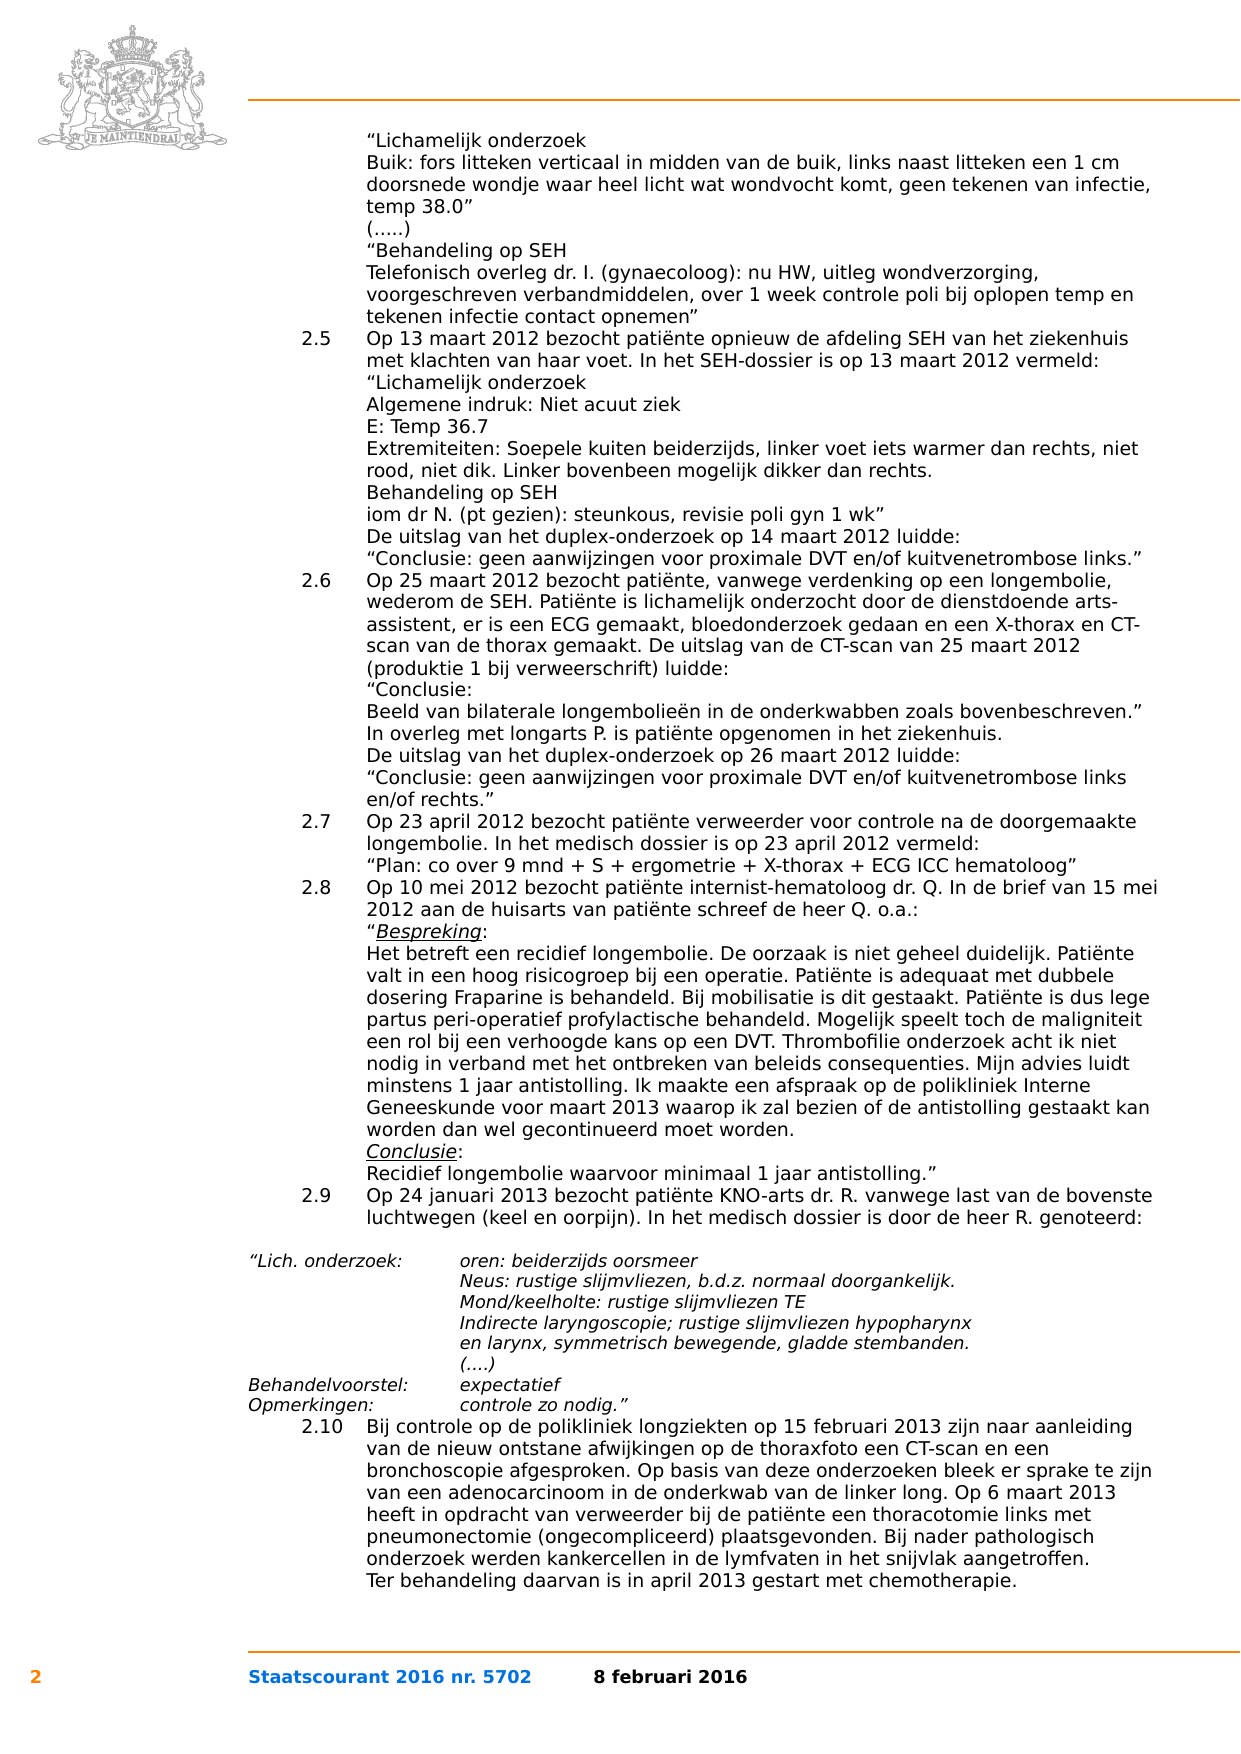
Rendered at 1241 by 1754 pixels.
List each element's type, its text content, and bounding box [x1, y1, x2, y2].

text 2.9 Op 24 januari 2013 bezocht patiënte KNO-arts dr. R. vanwege last van de bovenste luchtwegen (keel en oorpijn). In het medisch dossier is door de heer R. genoteerd: [301, 1185, 1163, 1229]
text Buik: fors litteken verticaal in midden van de buik, links naast litteken een 1 cm doorsnede wondje waar heel licht wat wondvocht komt, geen tekenen van infectie, temp 38.0” [366, 152, 1163, 218]
text Recidief longembolie waarvoor minimaal 1 jaar antistolling.” [366, 1163, 1163, 1185]
table_cell Opmerkingen: [248, 1395, 454, 1416]
text Ter behandeling daarvan is in april 2013 gestart met chemotherapie. [366, 1569, 1163, 1592]
text “Lichamelijk onderzoek [366, 372, 1163, 394]
table_header oren: beiderzijds oorsmeer [454, 1251, 1163, 1271]
text Beeld van bilaterale longembolieën in de onderkwabben zoals bovenbeschreven.” [366, 701, 1163, 723]
text “Bespreking: [366, 921, 1163, 943]
text 2.7 Op 23 april 2012 bezocht patiënte verweerder voor controle na de doorgemaakte longembolie. In het medisch dossier is op 23 april 2012 vermeld: [301, 811, 1163, 855]
table_cell expectatief [454, 1375, 1163, 1395]
table_cell [248, 1271, 454, 1292]
table_cell [248, 1333, 454, 1354]
table_cell (....) [454, 1354, 1163, 1374]
table_cell Mond/keelholte: rustige slijmvliezen TE [454, 1292, 1163, 1313]
table_cell [248, 1313, 454, 1333]
text iom dr N. (pt gezien): steunkous, revisie poli gyn 1 wk” [366, 503, 1163, 526]
text Algemene indruk: Niet acuut ziek [366, 394, 1163, 416]
text In overleg met longarts P. is patiënte opgenomen in het ziekenhuis. [366, 723, 1163, 745]
text Conclusie: [366, 1141, 1163, 1163]
table_cell Neus: rustige slijmvliezen, b.d.z. normaal doorgankelijk. [454, 1271, 1163, 1292]
text (.....) [366, 218, 1163, 240]
table_cell en larynx, symmetrisch bewegende, gladde stembanden. [454, 1333, 1163, 1354]
text 2.8 Op 10 mei 2012 bezocht patiënte internist-hematoloog dr. Q. In de brief van 15 mei 2012 aan de huisarts van patiënte schreef de heer Q. o.a.: [301, 877, 1163, 921]
text De uitslag van het duplex-onderzoek op 14 maart 2012 luidde: [366, 526, 1163, 547]
text 2.5 Op 13 maart 2012 bezocht patiënte opnieuw de afdeling SEH van het ziekenhuis met klachten van haar voet. In het SEH-dossier is op 13 maart 2012 vermeld: [301, 328, 1163, 372]
text “Conclusie: geen aanwijzingen voor proximale DVT en/of kuitvenetrombose links en/of rechts.” [366, 767, 1163, 811]
text 2.6 Op 25 maart 2012 bezocht patiënte, vanwege verdenking op een longembolie, wederom de SEH. Patiënte is lichamelijk onderzocht door de dienstdoende arts-assistent, er is een ECG gemaakt, bloedonderzoek gedaan en een X-thorax en CT-scan van de thorax gemaakt. De uitslag van de CT-scan van 25 maart 2012 (produktie 1 bij verweerschrift) luidde: [301, 569, 1163, 679]
text “Conclusie: [366, 679, 1163, 701]
text “Behandeling op SEH [366, 240, 1163, 262]
table_cell Behandelvoorstel: [248, 1375, 454, 1395]
table_cell Indirecte laryngoscopie; rustige slijmvliezen hypopharynx [454, 1313, 1163, 1333]
text “Plan: co over 9 mnd + S + ergometrie + X-thorax + ECG ICC hematoloog” [366, 855, 1163, 877]
text De uitslag van het duplex-onderzoek op 26 maart 2012 luidde: [366, 745, 1163, 767]
text “Lichamelijk onderzoek [366, 130, 1163, 152]
text Het betreft een recidief longembolie. De oorzaak is niet geheel duidelijk. Patiënte valt in een hoog risicogroep bij een operatie. Patiënte is adequaat met dubbele dosering Fraparine is behandeld. Bij mobilisatie is dit gestaakt. Patiënte is dus lege partus peri-operatief profylactische behandeld. Mogelijk speelt toch de maligniteit een rol bij een verhoogde kans op een DVT. Thrombofilie onderzoek acht ik niet nodig in verband met het ontbreken van beleids consequenties. Mijn advies luidt minstens 1 jaar antistolling. Ik maakte een afspraak op de polikliniek Interne Geneeskunde voor maart 2013 waarop ik zal bezien of de antistolling gestaakt kan worden dan wel gecontinueerd moet worden. [366, 943, 1163, 1141]
table_cell controle zo nodig.” [454, 1395, 1163, 1416]
text “Conclusie: geen aanwijzingen voor proximale DVT en/of kuitvenetrombose links.” [366, 547, 1163, 569]
table_cell [248, 1354, 454, 1374]
text 2.10 Bij controle op de polikliniek longziekten op 15 februari 2013 zijn naar aanleiding van de nieuw ontstane afwijkingen op de thoraxfoto een CT-scan en een bronchoscopie afgesproken. Op basis van deze onderzoeken bleek er sprake te zijn van een adenocarcinoom in de onderkwab van de linker long. Op 6 maart 2013 heeft in opdracht van verweerder bij de patiënte een thoracotomie links met pneumonectomie (ongecompliceerd) plaatsgevonden. Bij nader pathologisch onderzoek werden kankercellen in de lymfvaten in het snijvlak aangetroffen. [301, 1416, 1163, 1569]
text E: Temp 36.7 [366, 416, 1163, 438]
text Behandeling op SEH [366, 482, 1163, 503]
picture [38, 25, 227, 150]
text Telefonisch overleg dr. I. (gynaecoloog): nu HW, uitleg wondverzorging, voorgeschreven verbandmiddelen, over 1 week controle poli bij oplopen temp en tekenen infectie contact opnemen” [366, 262, 1163, 328]
table_header “Lich. onderzoek: [248, 1251, 454, 1271]
text Extremiteiten: Soepele kuiten beiderzijds, linker voet iets warmer dan rechts, niet rood, niet dik. Linker bovenbeen mogelijk dikker dan rechts. [366, 438, 1163, 482]
table_cell [248, 1292, 454, 1313]
